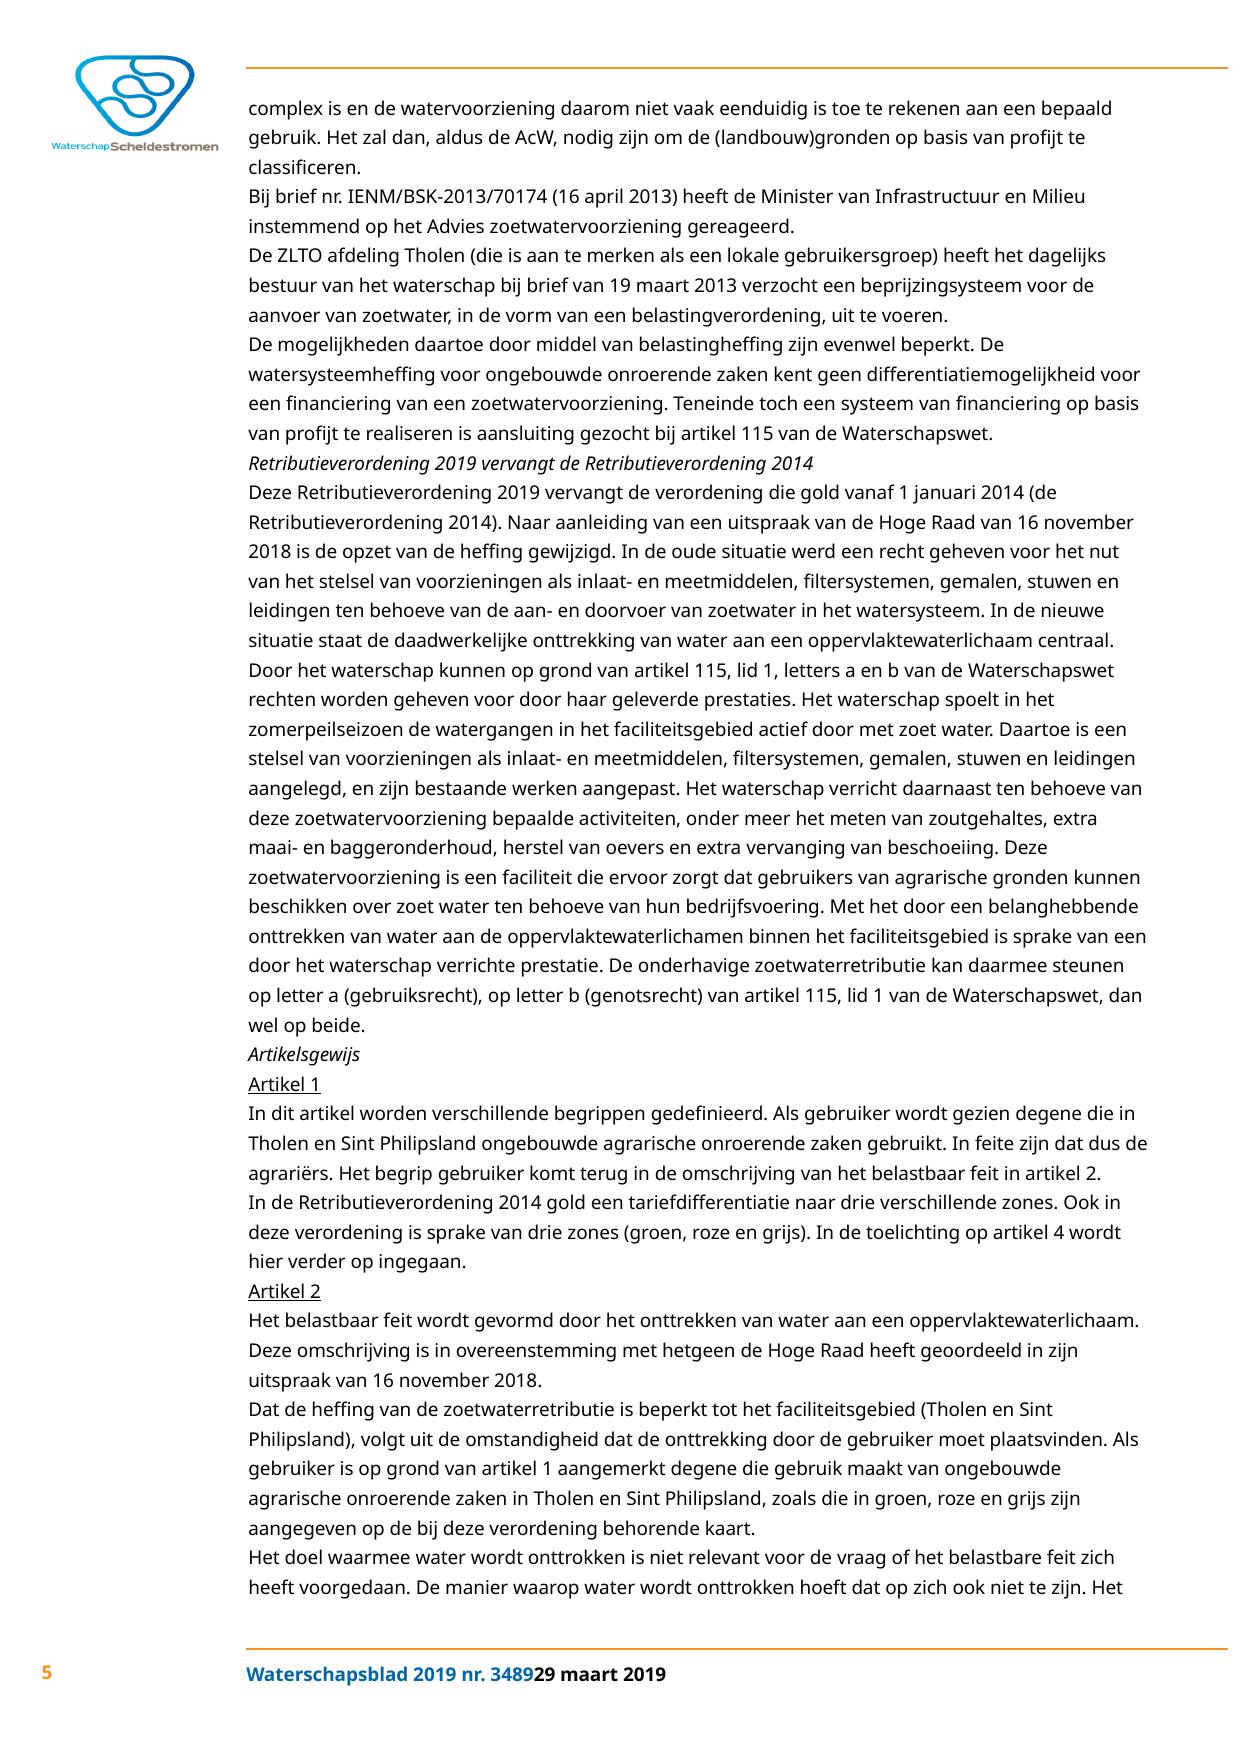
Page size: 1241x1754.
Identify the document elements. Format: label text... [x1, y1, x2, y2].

text Door het waterschap kunnen op grond van artikel 115, lid 1, letters a en b van de Waterschapswet rechten worden geheven voor door haar geleverde prestaties. Het waterschap spoelt in het zomerpeilseizoen de watergangen in het faciliteitsgebied actief door met zoet water. Daartoe is een stelsel van voorzieningen als inlaat- en meetmiddelen, filtersystemen, gemalen, stuwen en leidingen aangelegd, en zijn bestaande werken aangepast. Het waterschap verricht daarnaast ten behoeve van deze zoetwatervoorziening bepaalde activiteiten, onder meer het meten van zoutgehaltes, extra maai- en baggeronderhoud, herstel van oevers en extra vervanging van beschoeiing. Deze zoetwatervoorziening is een faciliteit die ervoor zorgt dat gebruikers van agrarische gronden kunnen beschikken over zoet water ten behoeve van hun bedrijfsvoering. Met het door een belanghebbende onttrekken van water aan de oppervlaktewaterlichamen binnen het faciliteitsgebied is sprake van een door het waterschap verrichte prestatie. De onderhavige zoetwaterretributie kan daarmee steunen op letter a (gebruiksrecht), op letter b (genotsrecht) van artikel 115, lid 1 van de Waterschapswet, dan wel op beide. [248, 657, 1152, 1038]
text In de Retributieverordening 2014 gold een tariefdifferentiatie naar drie verschillende zones. Ook in deze verordening is sprake van drie zones (groen, roze en grijs). In de toelichting op artikel 4 wordt hier verder op ingegaan. [248, 1189, 1152, 1274]
text De mogelijkheden daartoe door middel van belastingheffing zijn evenwel beperkt. De watersysteemheffing voor ongebouwde onroerende zaken kent geen differentiatiemogelijkheid voor een financiering van een zoetwatervoorziening. Teneinde toch een systeem van financiering op basis van profijt te realiseren is aansluiting gezocht bij artikel 115 van de Waterschapswet. [248, 331, 1152, 446]
text Het doel waarmee water wordt onttrokken is niet relevant voor de vraag of het belastbare feit zich heeft voorgedaan. De manier waarop water wordt onttrokken hoeft dat op zich ook niet te zijn. Het [248, 1544, 1152, 1600]
text Bij brief nr. IENM/BSK-2013/70174 (16 april 2013) heeft de Minister van Infrastructuur en Milieu instemmend op het Advies zoetwatervoorziening gereageerd. [248, 183, 1152, 239]
text Artikel 1 [248, 1071, 1152, 1097]
picture [41, 47, 231, 172]
text De ZLTO afdeling Tholen (die is aan te merken als een lokale gebruikersgroep) heeft het dagelijks bestuur van het waterschap bij brief van 19 maart 2013 verzocht een beprijzingsysteem voor de aanvoer van zoetwater, in de vorm van een belastingverordening, uit te voeren. [248, 243, 1152, 328]
text Artikel 2 [248, 1278, 1152, 1304]
text Retributieverordening 2019 vervangt de Retributieverordening 2014 [248, 450, 1152, 476]
text In dit artikel worden verschillende begrippen gedefinieerd. Als gebruiker wordt gezien degene die in Tholen en Sint Philipsland ongebouwde agrarische onroerende zaken gebruikt. In feite zijn dat dus de agrariërs. Het begrip gebruiker komt terug in de omschrijving van het belastbaar feit in artikel 2. [248, 1101, 1152, 1186]
text Artikelsgewijs [248, 1041, 1152, 1067]
text Het belastbaar feit wordt gevormd door het onttrekken van water aan een oppervlaktewaterlichaam. Deze omschrijving is in overeenstemming met hetgeen de Hoge Raad heeft geoordeeld in zijn uitspraak van 16 november 2018. [248, 1308, 1152, 1393]
text complex is en de watervoorziening daarom niet vaak eenduidig is toe te rekenen aan een bepaald gebruik. Het zal dan, aldus de AcW, nodig zijn om de (landbouw)gronden op basis van profijt te classificeren. [248, 95, 1152, 180]
text Dat de heffing van de zoetwaterretributie is beperkt tot het faciliteitsgebied (Tholen en Sint Philipsland), volgt uit de omstandigheid dat de onttrekking door de gebruiker moet plaatsvinden. Als gebruiker is op grond van artikel 1 aangemerkt degene die gebruik maakt van ongebouwde agrarische onroerende zaken in Tholen en Sint Philipsland, zoals die in groen, roze en grijs zijn aangegeven op de bij deze verordening behorende kaart. [248, 1396, 1152, 1541]
text Deze Retributieverordening 2019 vervangt de verordening die gold vanaf 1 januari 2014 (de Retributieverordening 2014). Naar aanleiding van een uitspraak van de Hoge Raad van 16 november 2018 is de opzet van de heffing gewijzigd. In de oude situatie werd een recht geheven voor het nut van het stelsel van voorzieningen als inlaat- en meetmiddelen, filtersystemen, gemalen, stuwen en leidingen ten behoeve van de aan- en doorvoer van zoetwater in het watersysteem. In de nieuwe situatie staat de daadwerkelijke onttrekking van water aan een oppervlaktewaterlichaam centraal. [248, 479, 1152, 653]
